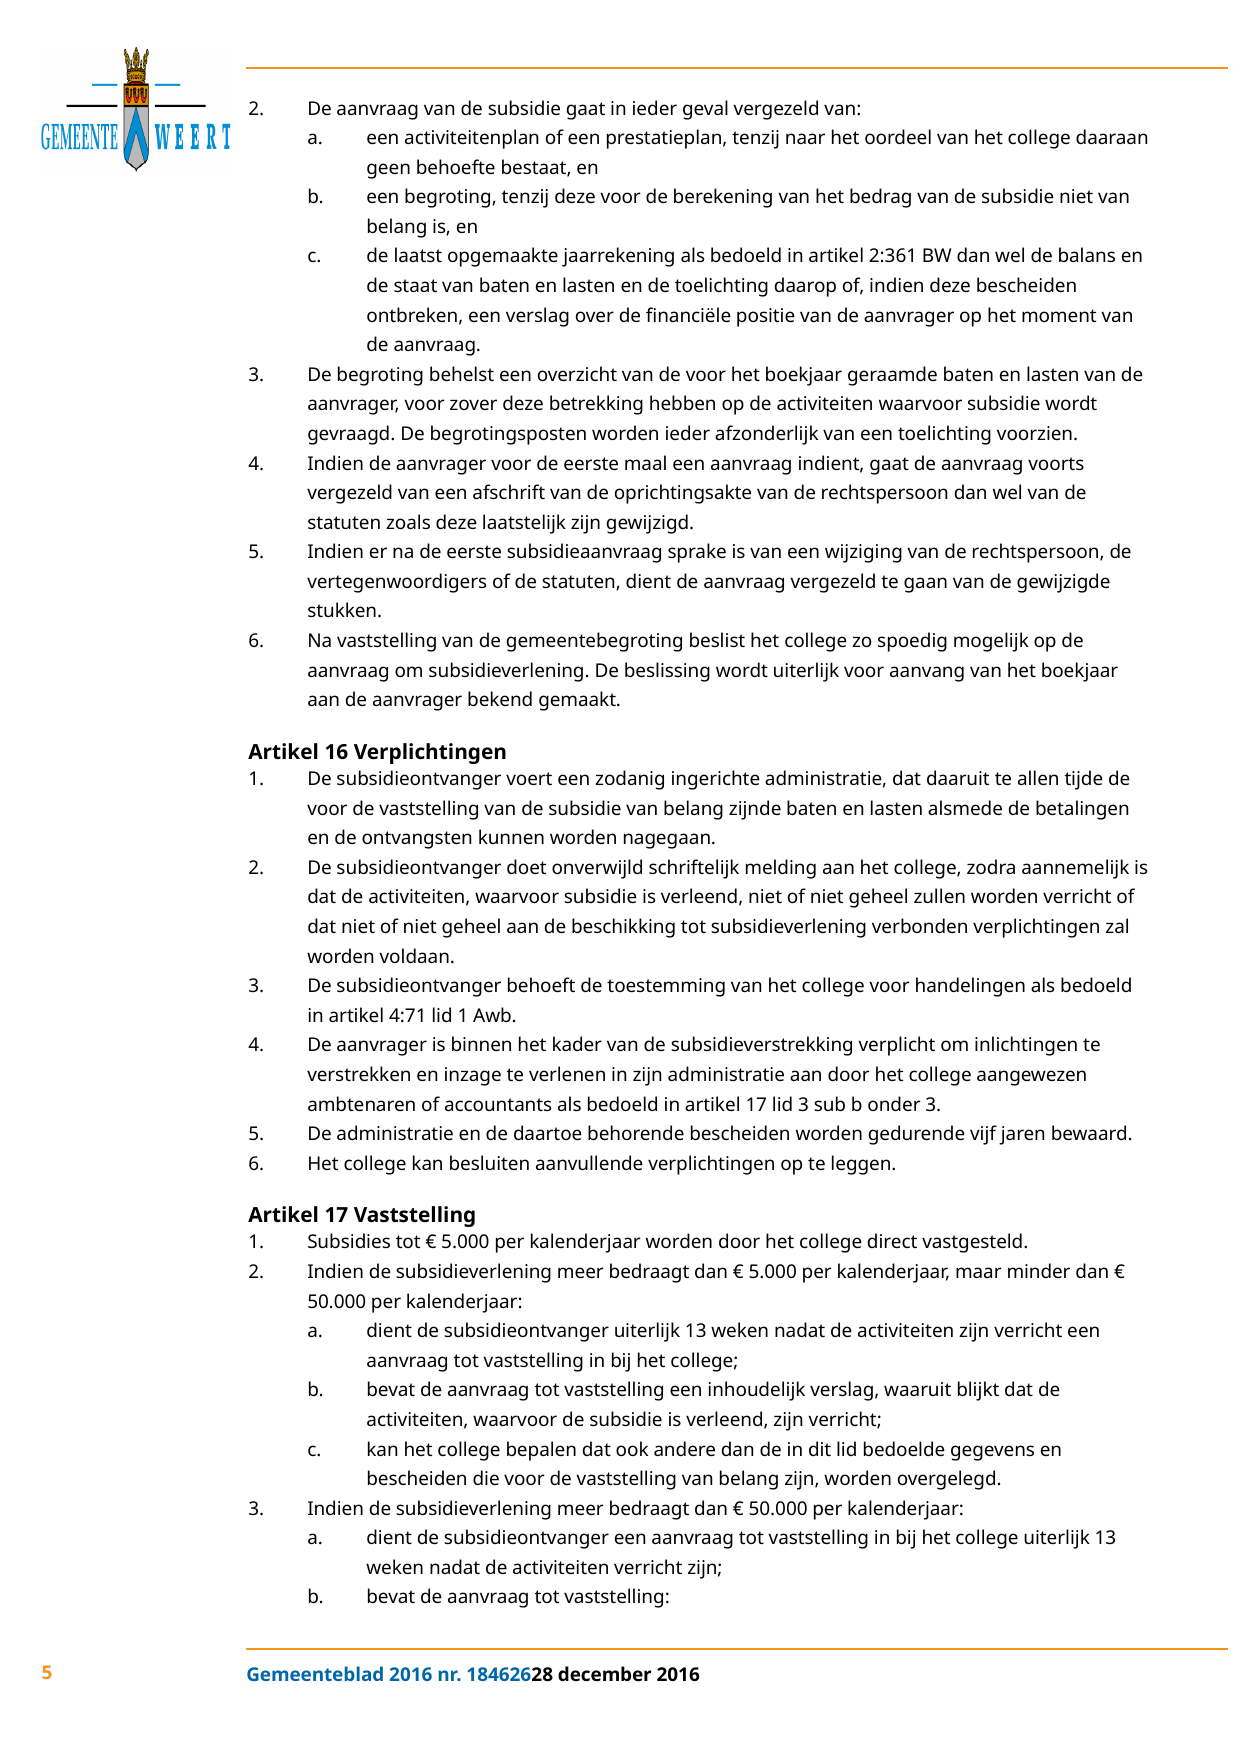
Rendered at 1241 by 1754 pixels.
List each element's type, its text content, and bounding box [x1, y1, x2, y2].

list Indien er na de eerste subsidieaanvraag sprake is van een wijziging van de rechtspersoon, de vertegenwoordigers of de statuten, dient de aanvraag vergezeld te gaan van de gewijzigde stukken. [248, 538, 1152, 623]
list De aanvrager is binnen het kader van de subsidieverstrekking verplicht om inlichtingen te verstrekken en inzage te verlenen in zijn administratie aan door het college aangewezen ambtenaren of accountants als bedoeld in artikel 17 lid 3 sub b onder 3. [248, 1032, 1152, 1116]
list De administratie en de daartoe behorende bescheiden worden gedurende vijf jaren bewaard. [248, 1120, 1152, 1146]
list Subsidies tot € 5.000 per kalenderjaar worden door het college direct vastgesteld. [248, 1229, 1152, 1254]
list bevat de aanvraag tot vaststelling: [307, 1584, 1152, 1609]
picture [41, 47, 231, 172]
list De aanvraag van de subsidie gaat in ieder geval vergezeld van: [248, 95, 1152, 121]
list kan het college bepalen dat ook andere dan de in dit lid bedoelde gegevens en bescheiden die voor de vaststelling van belang zijn, worden overgelegd. [307, 1436, 1152, 1491]
list Het college kan besluiten aanvullende verplichtingen op te leggen. [248, 1150, 1152, 1176]
list De begroting behelst een overzicht van de voor het boekjaar geraamde baten en lasten van de aanvrager, voor zover deze betrekking hebben op de activiteiten waarvoor subsidie wordt gevraagd. De begrotingsposten worden ieder afzonderlijk van een toelichting voorzien. [248, 361, 1152, 446]
list bevat de aanvraag tot vaststelling een inhoudelijk verslag, waaruit blijkt dat de activiteiten, waarvoor de subsidie is verleend, zijn verricht; [307, 1377, 1152, 1432]
list De subsidieontvanger voert een zodanig ingerichte administratie, dat daaruit te allen tijde de voor de vaststelling van de subsidie van belang zijnde baten en lasten alsmede de betalingen en de ontvangsten kunnen worden nagegaan. [248, 765, 1152, 850]
text Artikel 17 Vaststelling [248, 1200, 1152, 1229]
list een activiteitenplan of een prestatieplan, tenzij naar het oordeel van het college daaraan geen behoefte bestaat, en [307, 124, 1152, 180]
list De subsidieontvanger behoeft de toestemming van het college voor handelingen als bedoeld in artikel 4:71 lid 1 Awb. [248, 972, 1152, 1028]
list Indien de subsidieverlening meer bedraagt dan € 5.000 per kalenderjaar, maar minder dan € 50.000 per kalenderjaar: [248, 1258, 1152, 1314]
list Na vaststelling van de gemeentebegroting beslist het college zo spoedig mogelijk op de aanvraag om subsidieverlening. De beslissing wordt uiterlijk voor aanvang van het boekjaar aan de aanvrager bekend gemaakt. [248, 627, 1152, 712]
list De subsidieontvanger doet onverwijld schriftelijk melding aan het college, zodra aannemelijk is dat de activiteiten, waarvoor subsidie is verleend, niet of niet geheel zullen worden verricht of dat niet of niet geheel aan de beschikking tot subsidieverlening verbonden verplichtingen zal worden voldaan. [248, 854, 1152, 968]
list Indien de subsidieverlening meer bedraagt dan € 50.000 per kalenderjaar: [248, 1495, 1152, 1521]
list dient de subsidieontvanger een aanvraag tot vaststelling in bij het college uiterlijk 13 weken nadat de activiteiten verricht zijn; [307, 1524, 1152, 1580]
list dient de subsidieontvanger uiterlijk 13 weken nadat de activiteiten zijn verricht een aanvraag tot vaststelling in bij het college; [307, 1317, 1152, 1373]
list Indien de aanvrager voor de eerste maal een aanvraag indient, gaat de aanvraag voorts vergezeld van een afschrift van de oprichtingsakte van de rechtspersoon dan wel van de statuten zoals deze laatstelijk zijn gewijzigd. [248, 450, 1152, 535]
text Artikel 16 Verplichtingen [248, 737, 1152, 765]
list een begroting, tenzij deze voor de berekening van het bedrag van de subsidie niet van belang is, en [307, 183, 1152, 239]
list de laatst opgemaakte jaarrekening als bedoeld in artikel 2:361 BW dan wel de balans en de staat van baten en lasten en de toelichting daarop of, indien deze bescheiden ontbreken, een verslag over de financiële positie van de aanvrager op het moment van de aanvraag. [307, 243, 1152, 357]
